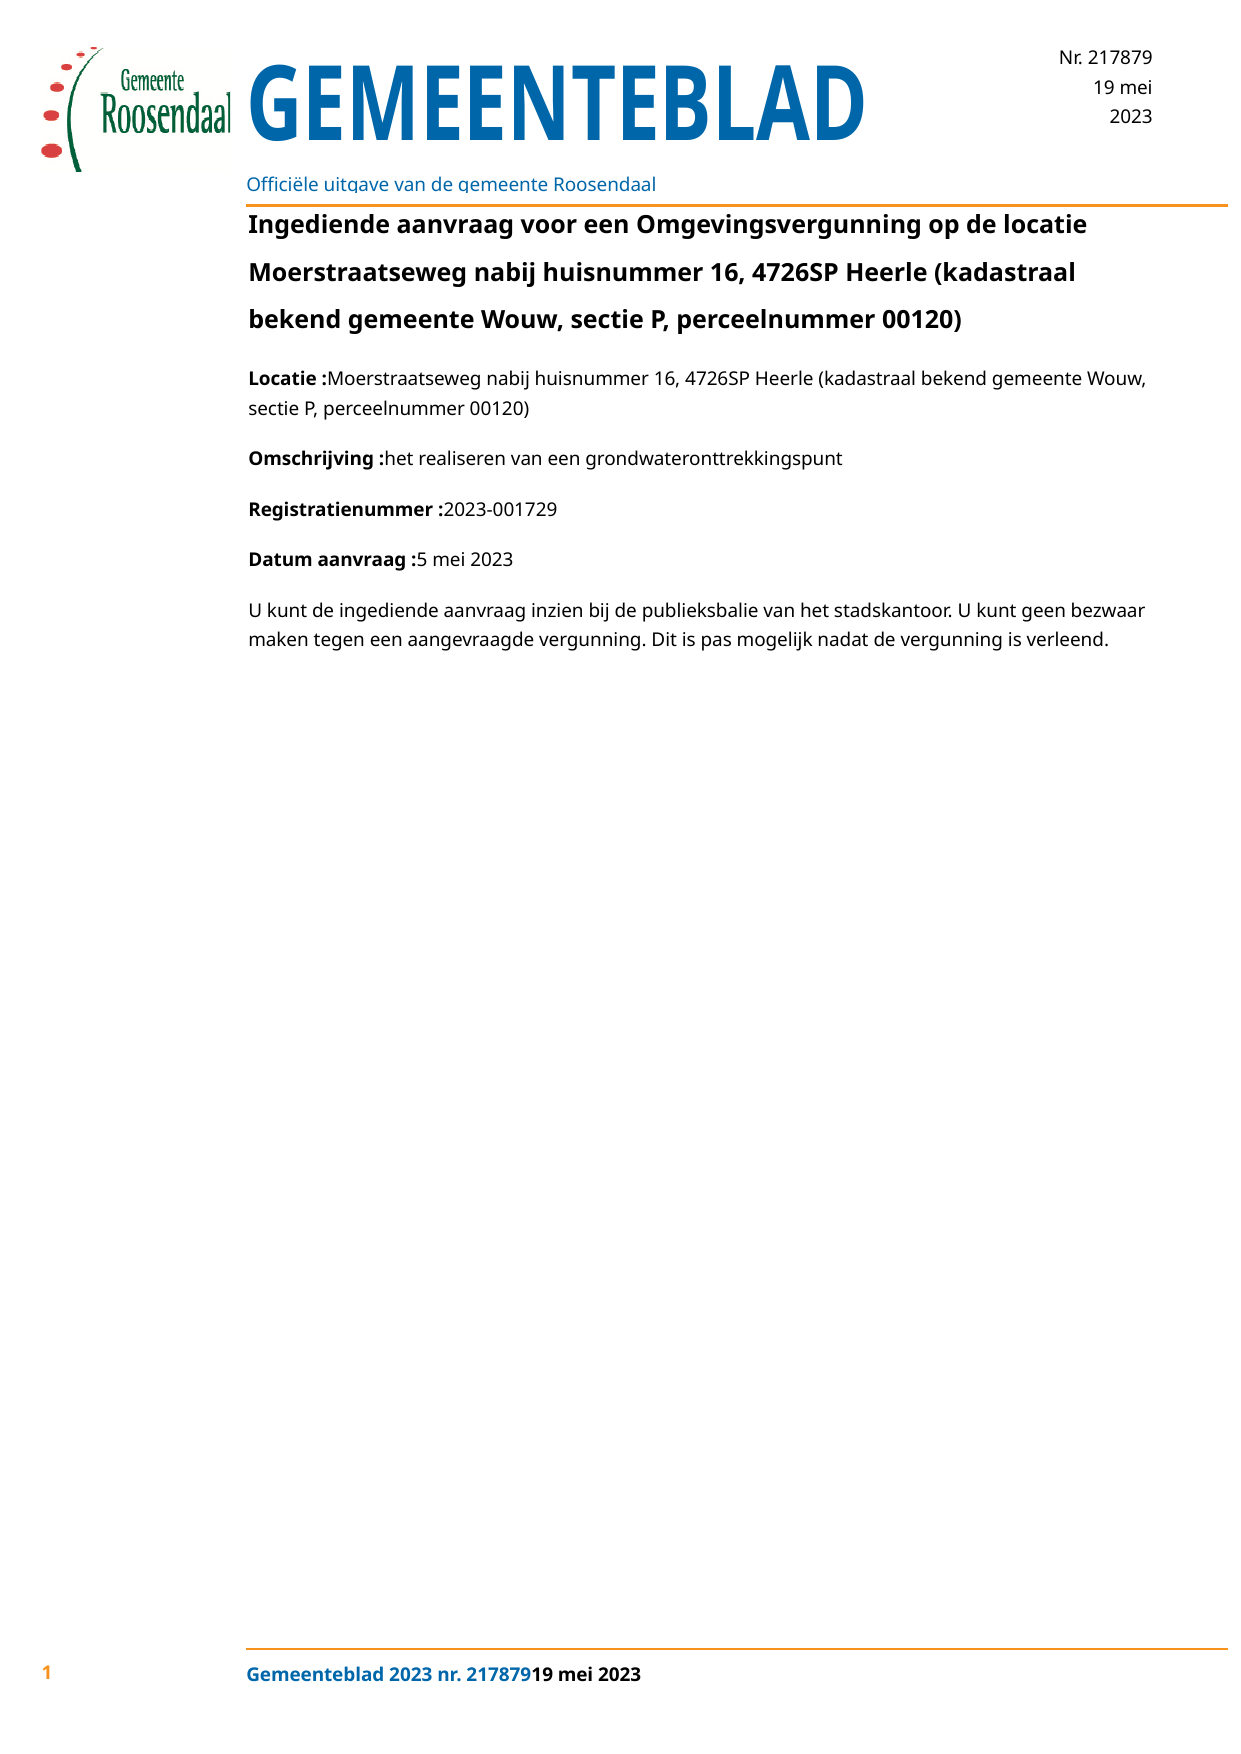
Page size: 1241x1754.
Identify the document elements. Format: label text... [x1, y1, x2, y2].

text U kunt de ingediende aanvraag inzien bij de publieksbalie van het stadskantoor. U kunt geen bezwaar maken tegen een aangevraagde vergunning. Dit is pas mogelijk nadat de vergunning is verleend. [248, 597, 1152, 652]
text Registratienummer :2023-001729 [248, 496, 1152, 522]
text Locatie :Moerstraatseweg nabij huisnummer 16, 4726SP Heerle (kadastraal bekend gemeente Wouw, sectie P, perceelnummer 00120) [248, 366, 1152, 421]
text Omschrijving :het realiseren van een grondwateronttrekkingspunt [248, 446, 1152, 471]
picture [41, 47, 231, 172]
text Datum aanvraag :5 mei 2023 [248, 546, 1152, 572]
text Ingediende aanvraag voor een Omgevingsvergunning op de locatie Moerstraatseweg nabij huisnummer 16, 4726SP Heerle (kadastraal bekend gemeente Wouw, sectie P, perceelnummer 00120) [248, 207, 1152, 336]
